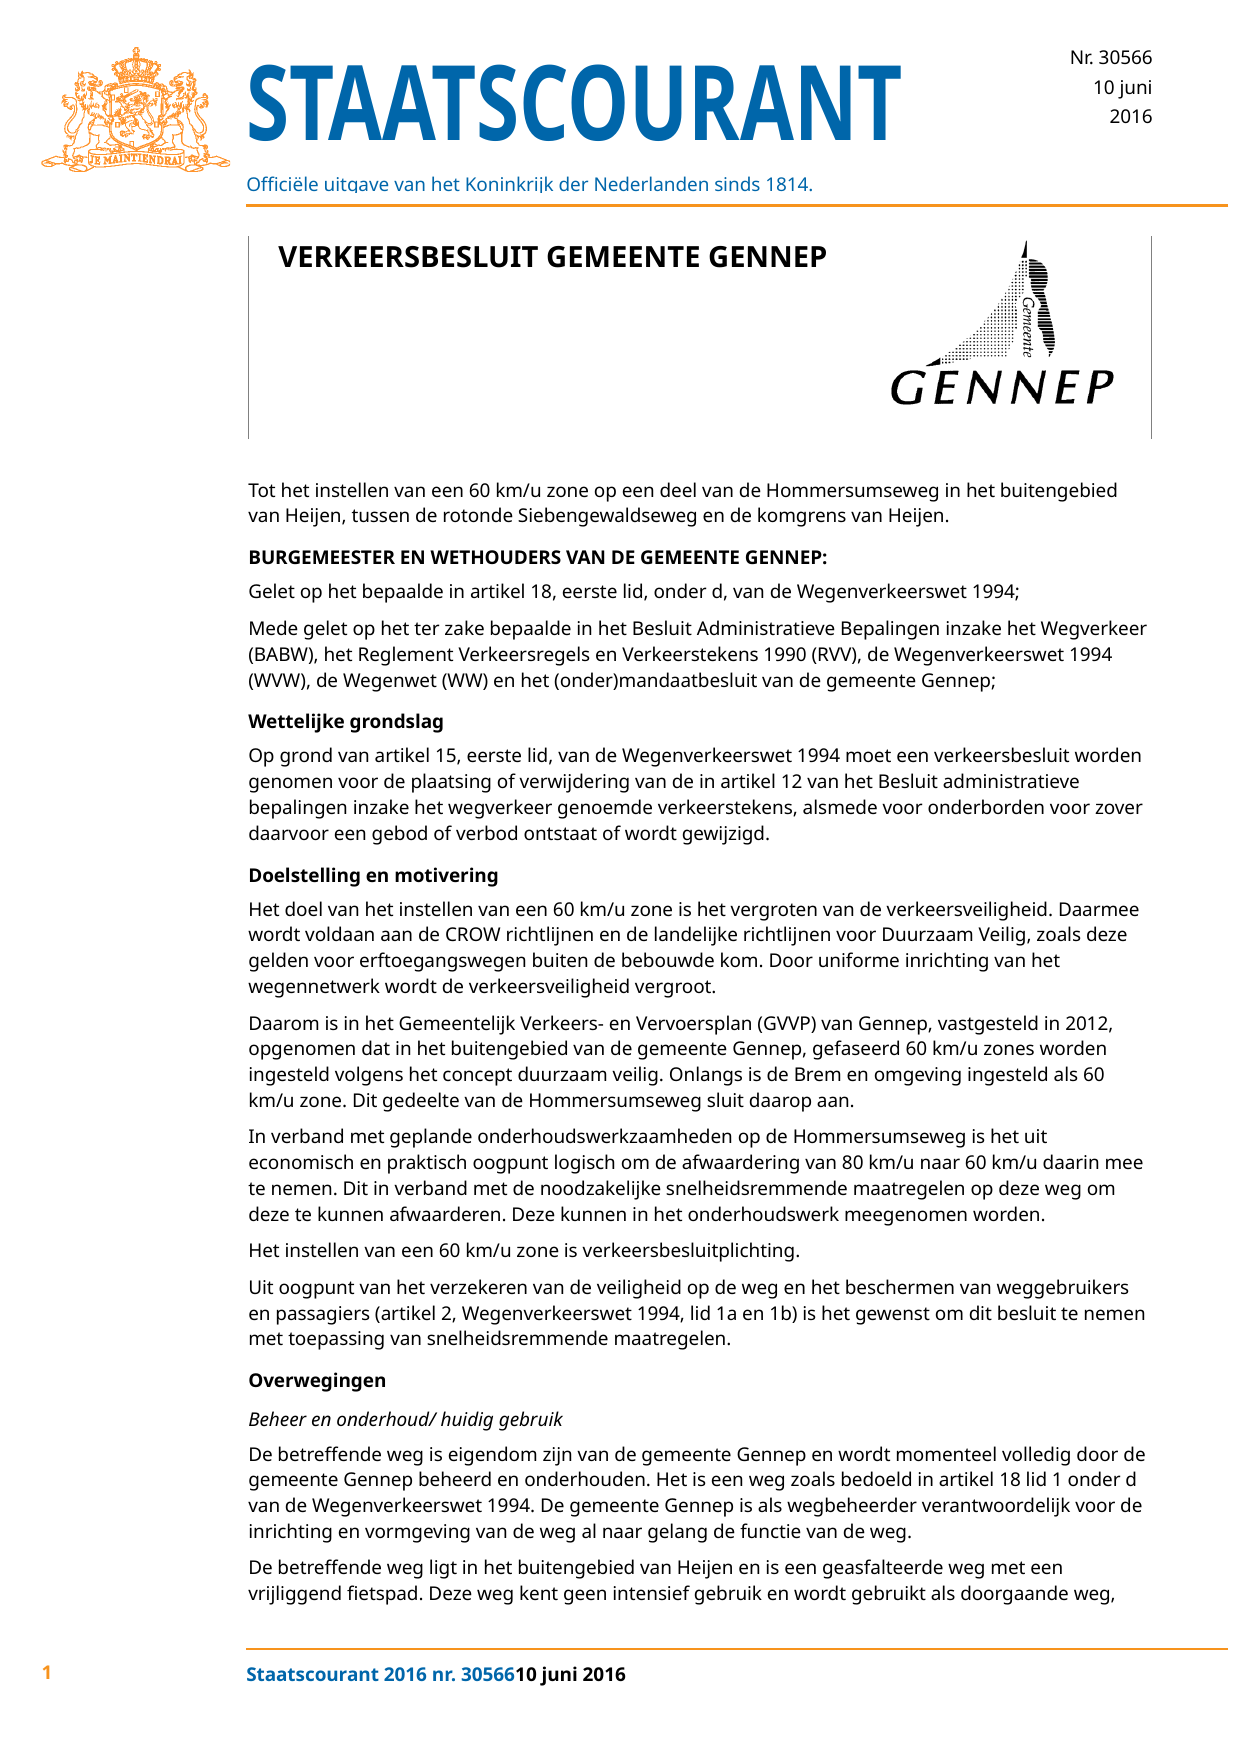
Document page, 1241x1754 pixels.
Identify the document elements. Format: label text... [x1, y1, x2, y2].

table_header VERKEERSBESLUIT GEMEENTE GENNEP [249, 236, 850, 439]
text In verband met geplande onderhoudswerkzaamheden op de Hommersumseweg is het uit economisch en praktisch oogpunt logisch om de afwaardering van 80 km/u naar 60 km/u daarin mee te nemen. Dit in verband met de noodzakelijke snelheidsremmende maatregelen op deze weg om deze te kunnen afwaarderen. Deze kunnen in het onderhoudswerk meegenomen worden. [248, 1123, 1152, 1226]
text Overwegingen [248, 1367, 1152, 1393]
table_header [1118, 236, 1151, 413]
text Wettelijke grondslag [248, 709, 1152, 734]
text De betreffende weg is eigendom zijn van de gemeente Gennep en wordt momenteel volledig door de gemeente Gennep beheerd en onderhouden. Het is een weg zoals bedoeld in artikel 18 lid 1 onder d van de Wegenverkeerswet 1994. De gemeente Gennep is als wegbeheerder verantwoordelijk voor de inrichting en vormgeving van de weg al naar gelang de functie van de weg. [248, 1441, 1152, 1544]
text Het doel van het instellen van een 60 km/u zone is het vergroten van de verkeersveiligheid. Daarmee wordt voldaan aan de CROW richtlijnen en de landelijke richtlijnen voor Duurzaam Veilig, zoals deze gelden voor erftoegangswegen buiten de bebouwde kom. Door uniforme inrichting van het wegennetwerk wordt de verkeersveiligheid vergroot. [248, 896, 1152, 999]
text Uit oogpunt van het verzekeren van de veiligheid op de weg en het beschermen van weggebruikers en passagiers (artikel 2, Wegenverkeerswet 1994, lid 1a en 1b) is het gewenst om dit besluit te nemen met toepassing van snelheidsremmende maatregelen. [248, 1274, 1152, 1351]
table_header [850, 236, 883, 413]
text Gelet op het bepaalde in artikel 18, eerste lid, onder d, van de Wegenverkeerswet 1994; [248, 579, 1152, 604]
text BURGEMEESTER EN WETHOUDERS VAN DE GEMEENTE GENNEP: [248, 544, 1152, 570]
text Beheer en onderhoud/ huidig gebruik [248, 1407, 1152, 1432]
text Daarom is in het Gemeentelijk Verkeers- en Vervoersplan (GVVP) van Gennep, vastgesteld in 2012, opgenomen dat in het buitengebied van de gemeente Gennep, gefaseerd 60 km/u zones worden ingesteld volgens het concept duurzaam veilig. Onlangs is de Brem en omgeving ingesteld als 60 km/u zone. Dit gedeelte van de Hommersumseweg sluit daarop aan. [248, 1010, 1152, 1113]
text Het instellen van een 60 km/u zone is verkeersbesluitplichting. [248, 1237, 1152, 1263]
text Mede gelet op het ter zake bepaalde in het Besluit Administratieve Bepalingen inzake het Wegverkeer (BABW), het Reglement Verkeersregels en Verkeerstekens 1990 (RVV), de Wegenverkeerswet 1994 (WVW), de Wegenwet (WW) en het (onder)mandaatbesluit van de gemeente Gennep; [248, 615, 1152, 692]
picture [883, 236, 1118, 414]
table_header [850, 414, 1151, 439]
text Op grond van artikel 15, eerste lid, van de Wegenverkeerswet 1994 moet een verkeersbesluit worden genomen voor de plaatsing of verwijdering van de in artikel 12 van het Besluit administratieve bepalingen inzake het wegverkeer genoemde verkeerstekens, alsmede voor onderborden voor zover daarvoor een gebod of verbod ontstaat of wordt gewijzigd. [248, 743, 1152, 846]
text Tot het instellen van een 60 km/u zone op een deel van de Hommersumseweg in het buitengebied van Heijen, tussen de rotonde Siebengewaldseweg en de komgrens van Heijen. [248, 477, 1152, 528]
text De betreffende weg ligt in het buitengebied van Heijen en is een geasfalteerde weg met een vrijliggend fietspad. Deze weg kent geen intensief gebruik en wordt gebruikt als doorgaande weg, [248, 1554, 1152, 1606]
text Doelstelling en motivering [248, 862, 1152, 887]
picture [41, 47, 231, 172]
